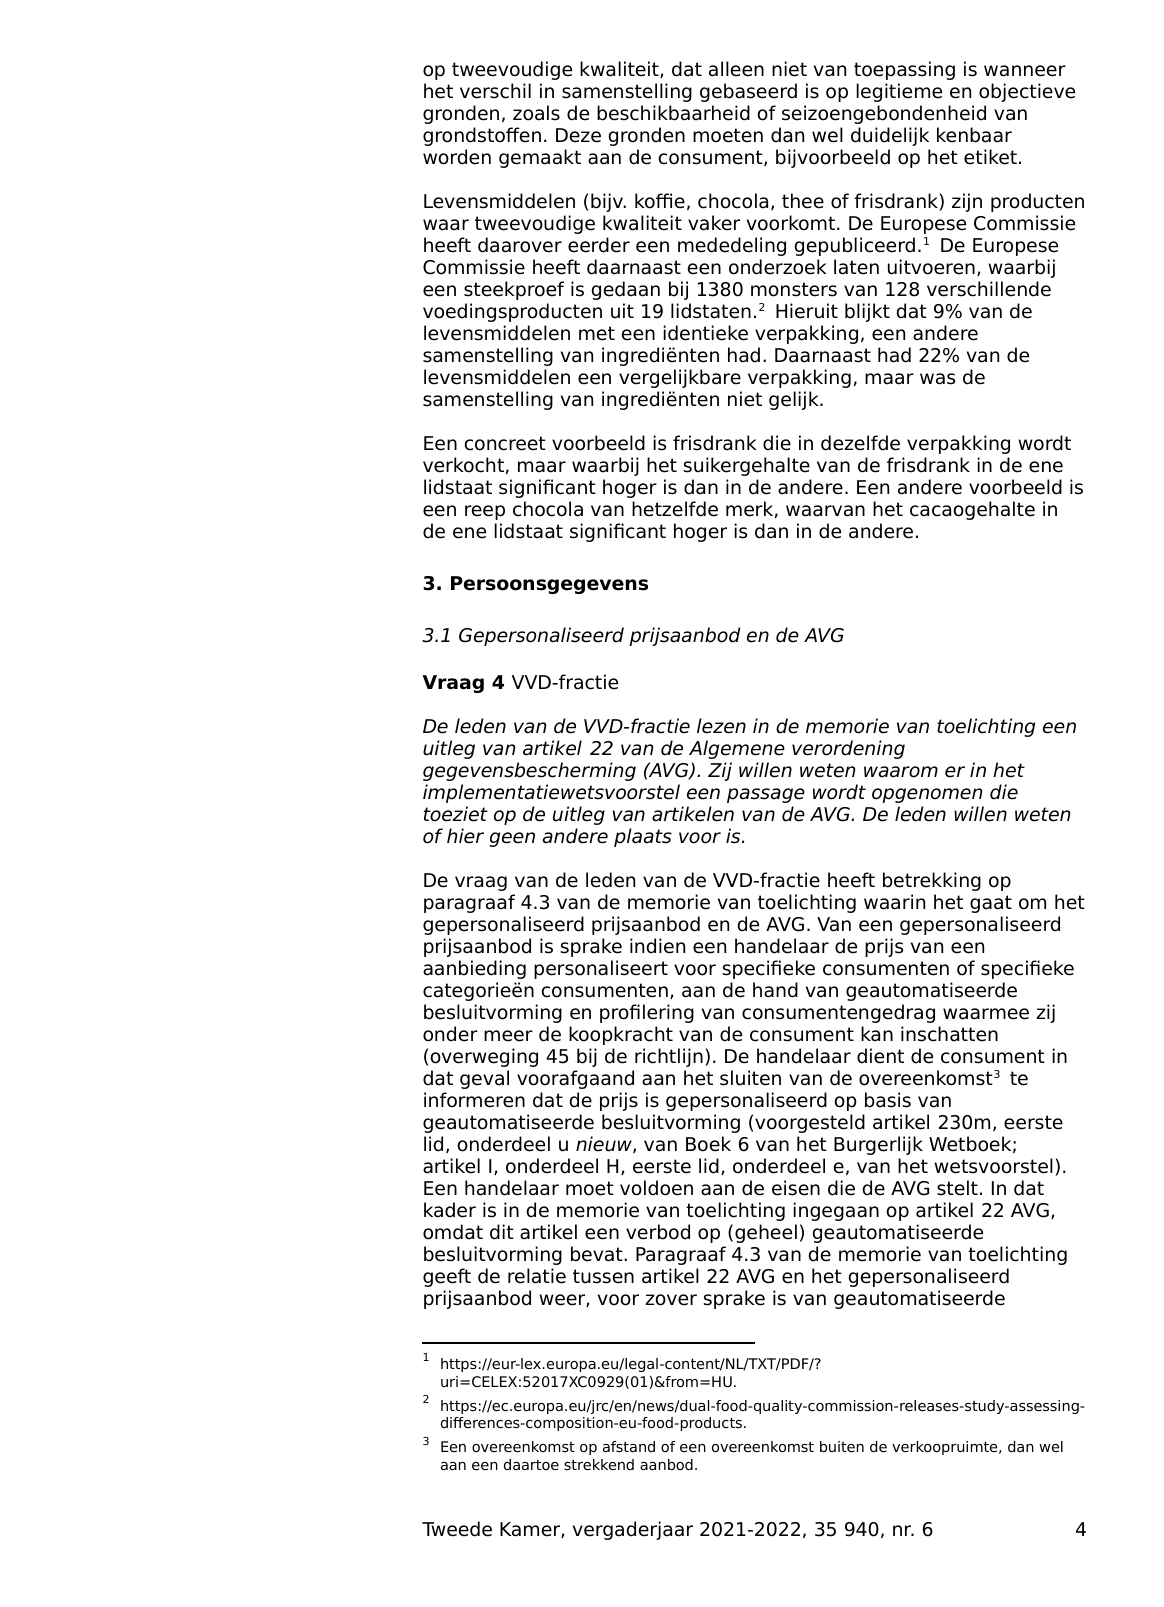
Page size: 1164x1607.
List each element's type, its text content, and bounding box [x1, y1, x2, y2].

text De vraag van de leden van de VVD-fractie heeft betrekking op paragraaf 4.3 van de memorie van toelichting waarin het gaat om het gepersonaliseerd prijsaanbod en de AVG. Van een gepersonaliseerd prijsaanbod is sprake indien een handelaar de prijs van een aanbieding personaliseert voor specifieke consumenten of specifieke categorieën consumenten, aan de hand van geautomatiseerde besluitvorming en profilering van consumentengedrag waarmee zij onder meer de koopkracht van de consument kan inschatten (overweging 45 bij de richtlijn). De handelaar dient de consument in dat geval voorafgaand aan het sluiten van de overeenkomst te informeren dat de prijs is gepersonaliseerd op basis van geautomatiseerde besluitvorming (voorgesteld artikel 230m, eerste lid, onderdeel u nieuw, van Boek 6 van het Burgerlijk Wetboek; artikel I, onderdeel H, eerste lid, onderdeel e, van het wetsvoorstel). [422, 870, 1087, 1178]
text op tweevoudige kwaliteit, dat alleen niet van toepassing is wanneer het verschil in samenstelling gebaseerd is op legitieme en objectieve gronden, zoals de beschikbaarheid of seizoengebondenheid van grondstoffen. Deze gronden moeten dan wel duidelijk kenbaar worden gemaakt aan de consument, bijvoorbeeld op het etiket. [422, 59, 1087, 169]
subtitle 3.1 Gepersonaliseerd prijsaanbod en de AVG [422, 625, 1087, 647]
text Een concreet voorbeeld is frisdrank die in dezelfde verpakking wordt verkocht, maar waarbij het suikergehalte van de frisdrank in de ene lidstaat significant hoger is dan in de andere. Een andere voorbeeld is een reep chocola van hetzelfde merk, waarvan het cacaogehalte in de ene lidstaat significant hoger is dan in de andere. [422, 433, 1087, 543]
text Levensmiddelen (bijv. koffie, chocola, thee of frisdrank) zijn producten waar tweevoudige kwaliteit vaker voorkomt. De Europese Commissie heeft daarover eerder een mededeling gepubliceerd. De Europese Commissie heeft daarnaast een onderzoek laten uitvoeren, waarbij een steekproef is gedaan bij 1380 monsters van 128 verschillende voedingsproducten uit 19 lidstaten. Hieruit blijkt dat 9% van de levensmiddelen met een identieke verpakking, een andere samenstelling van ingrediënten had. Daarnaast had 22% van de levensmiddelen een vergelijkbare verpakking, maar was de samenstelling van ingrediënten niet gelijk. [422, 191, 1087, 411]
text De leden van de VVD-fractie lezen in de memorie van toelichting een uitleg van artikel 22 van de Algemene verordening gegevensbescherming (AVG). Zij willen weten waarom er in het implementatiewetsvoorstel een passage wordt opgenomen die toeziet op de uitleg van artikelen van de AVG. De leden willen weten of hier geen andere plaats voor is. [422, 716, 1087, 848]
text Een overeenkomst op afstand of een overeenkomst buiten de verkoopruimte, dan wel aan een daartoe strekkend aanbod. [422, 1435, 1087, 1474]
text https://eur-lex.europa.eu/legal-content/NL/TXT/PDF/?uri=CELEX:52017XC0929(01)&from=HU. [422, 1352, 1087, 1391]
subtitle 3. Persoonsgegevens [422, 573, 1087, 595]
text Een handelaar moet voldoen aan de eisen die de AVG stelt. In dat kader is in de memorie van toelichting ingegaan op artikel 22 AVG, omdat dit artikel een verbod op (geheel) geautomatiseerde besluitvorming bevat. Paragraaf 4.3 van de memorie van toelichting geeft de relatie tussen artikel 22 AVG en het gepersonaliseerd prijsaanbod weer, voor zover sprake is van geautomatiseerde [422, 1178, 1087, 1310]
subtitle Vraag 4 VVD-fractie [422, 672, 1087, 694]
text https://ec.europa.eu/jrc/en/news/dual-food-quality-commission-releases-study-assessing-differences-composition-eu-food-products. [422, 1393, 1087, 1432]
